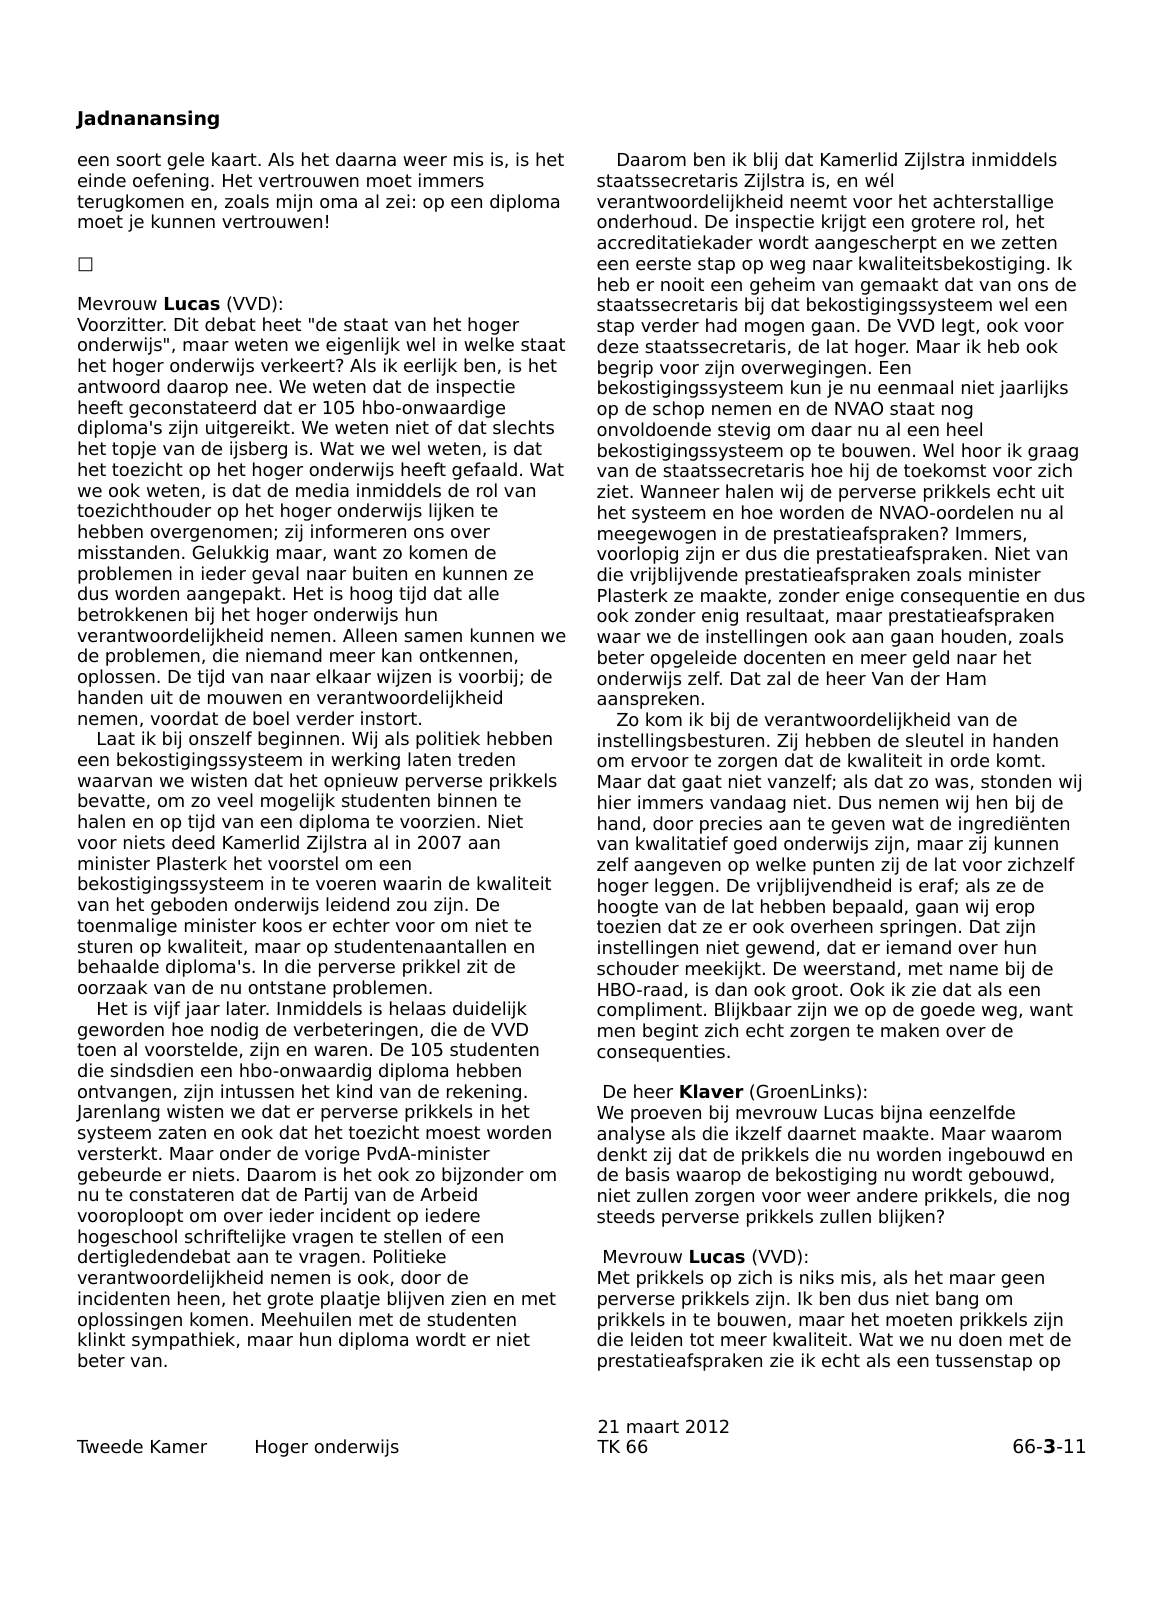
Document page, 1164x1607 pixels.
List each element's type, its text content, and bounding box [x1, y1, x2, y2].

text We proeven bij mevrouw Lucas bijna eenzelfde analyse als die ikzelf daarnet maakte. Maar waarom denkt zij dat de prikkels die nu worden ingebouwd en de basis waarop de bekostiging nu wordt gebouwd, niet zullen zorgen voor weer andere prikkels, die nog steeds perverse prikkels zullen blijken? [596, 1103, 1087, 1227]
text □ [77, 253, 567, 274]
text een soort gele kaart. Als het daarna weer mis is, is het einde oefening. Het vertrouwen moet immers terugkomen en, zoals mijn oma al zei: op een diploma moet je kunnen vertrouwen! [77, 150, 567, 233]
text Zo kom ik bij de verantwoordelijkheid van de instellingsbesturen. Zij hebben de sleutel in handen om ervoor te zorgen dat de kwaliteit in orde komt. Maar dat gaat niet vanzelf; als dat zo was, stonden wij hier immers vandaag niet. Dus nemen wij hen bij de hand, door precies aan te geven wat de ingrediënten van kwalitatief goed onderwijs zijn, maar zij kunnen zelf aangeven op welke punten zij de lat voor zichzelf hoger leggen. De vrijblijvendheid is eraf; als ze de hoogte van de lat hebben bepaald, gaan wij erop toezien dat ze er ook overheen springen. Dat zijn instellingen niet gewend, dat er iemand over hun schouder meekijkt. De weerstand, met name bij de HBO-raad, is dan ook groot. Ook ik zie dat als een compliment. Blijkbaar zijn we op de goede weg, want men begint zich echt zorgen te maken over de consequenties. [596, 710, 1087, 1062]
text Daarom ben ik blij dat Kamerlid Zijlstra inmiddels staatssecretaris Zijlstra is, en wél verantwoordelijkheid neemt voor het achterstallige onderhoud. De inspectie krijgt een grotere rol, het accreditatiekader wordt aangescherpt en we zetten een eerste stap op weg naar kwaliteitsbekostiging. Ik heb er nooit een geheim van gemaakt dat van ons de staatssecretaris bij dat bekostigingssysteem wel een stap verder had mogen gaan. De VVD legt, ook voor deze staatssecretaris, de lat hoger. Maar ik heb ook begrip voor zijn overwegingen. Een bekostigingssysteem kun je nu eenmaal niet jaarlijks op de schop nemen en de NVAO staat nog onvoldoende stevig om daar nu al een heel bekostigingssysteem op te bouwen. Wel hoor ik graag van de staatssecretaris hoe hij de toekomst voor zich ziet. Wanneer halen wij de perverse prikkels echt uit het systeem en hoe worden de NVAO-oordelen nu al meegewogen in de prestatieafspraken? Immers, voorlopig zijn er dus die prestatieafspraken. Niet van die vrijblijvende prestatieafspraken zoals minister Plasterk ze maakte, zonder enige consequentie en dus ook zonder enig resultaat, maar prestatieafspraken waar we de instellingen ook aan gaan houden, zoals beter opgeleide docenten en meer geld naar het onderwijs zelf. Dat zal de heer Van der Ham aanspreken. [596, 150, 1087, 710]
text Mevrouw Lucas (VVD): [77, 294, 567, 314]
text Het is vijf jaar later. Inmiddels is helaas duidelijk geworden hoe nodig de verbeteringen, die de VVD toen al voorstelde, zijn en waren. De 105 studenten die sindsdien een hbo-onwaardig diploma hebben ontvangen, zijn intussen het kind van de rekening. Jarenlang wisten we dat er perverse prikkels in het systeem zaten en ook dat het toezicht moest worden versterkt. Maar onder de vorige PvdA-minister gebeurde er niets. Daarom is het ook zo bijzonder om nu te constateren dat de Partij van de Arbeid vooroploopt om over ieder incident op iedere hogeschool schriftelijke vragen te stellen of een dertigledendebat aan te vragen. Politieke verantwoordelijkheid nemen is ook, door de incidenten heen, het grote plaatje blijven zien en met oplossingen komen. Meehuilen met de studenten klinkt sympathiek, maar hun diploma wordt er niet beter van. [77, 999, 567, 1372]
text Laat ik bij onszelf beginnen. Wij als politiek hebben een bekostigingssysteem in werking laten treden waarvan we wisten dat het opnieuw perverse prikkels bevatte, om zo veel mogelijk studenten binnen te halen en op tijd van een diploma te voorzien. Niet voor niets deed Kamerlid Zijlstra al in 2007 aan minister Plasterk het voorstel om een bekostigingssysteem in te voeren waarin de kwaliteit van het geboden onderwijs leidend zou zijn. De toenmalige minister koos er echter voor om niet te sturen op kwaliteit, maar op studentenaantallen en behaalde diploma's. In die perverse prikkel zit de oorzaak van de nu ontstane problemen. [77, 729, 567, 999]
text Met prikkels op zich is niks mis, als het maar geen perverse prikkels zijn. Ik ben dus niet bang om prikkels in te bouwen, maar het moeten prikkels zijn die leiden tot meer kwaliteit. Wat we nu doen met de prestatieafspraken zie ik echt als een tussenstap op [596, 1268, 1087, 1372]
text De heer Klaver (GroenLinks): [596, 1082, 1087, 1103]
text Mevrouw Lucas (VVD): [596, 1247, 1087, 1268]
text Voorzitter. Dit debat heet "de staat van het hoger onderwijs", maar weten we eigenlijk wel in welke staat het hoger onderwijs verkeert? Als ik eerlijk ben, is het antwoord daarop nee. We weten dat de inspectie heeft geconstateerd dat er 105 hbo-onwaardige diploma's zijn uitgereikt. We weten niet of dat slechts het topje van de ijsberg is. Wat we wel weten, is dat het toezicht op het hoger onderwijs heeft gefaald. Wat we ook weten, is dat de media inmiddels de rol van toezichthouder op het hoger onderwijs lijken te hebben overgenomen; zij informeren ons over misstanden. Gelukkig maar, want zo komen de problemen in ieder geval naar buiten en kunnen ze dus worden aangepakt. Het is hoog tijd dat alle betrokkenen bij het hoger onderwijs hun verantwoordelijkheid nemen. Alleen samen kunnen we de problemen, die niemand meer kan ontkennen, oplossen. De tijd van naar elkaar wijzen is voorbij; de handen uit de mouwen en verantwoordelijkheid nemen, voordat de boel verder instort. [77, 314, 567, 729]
